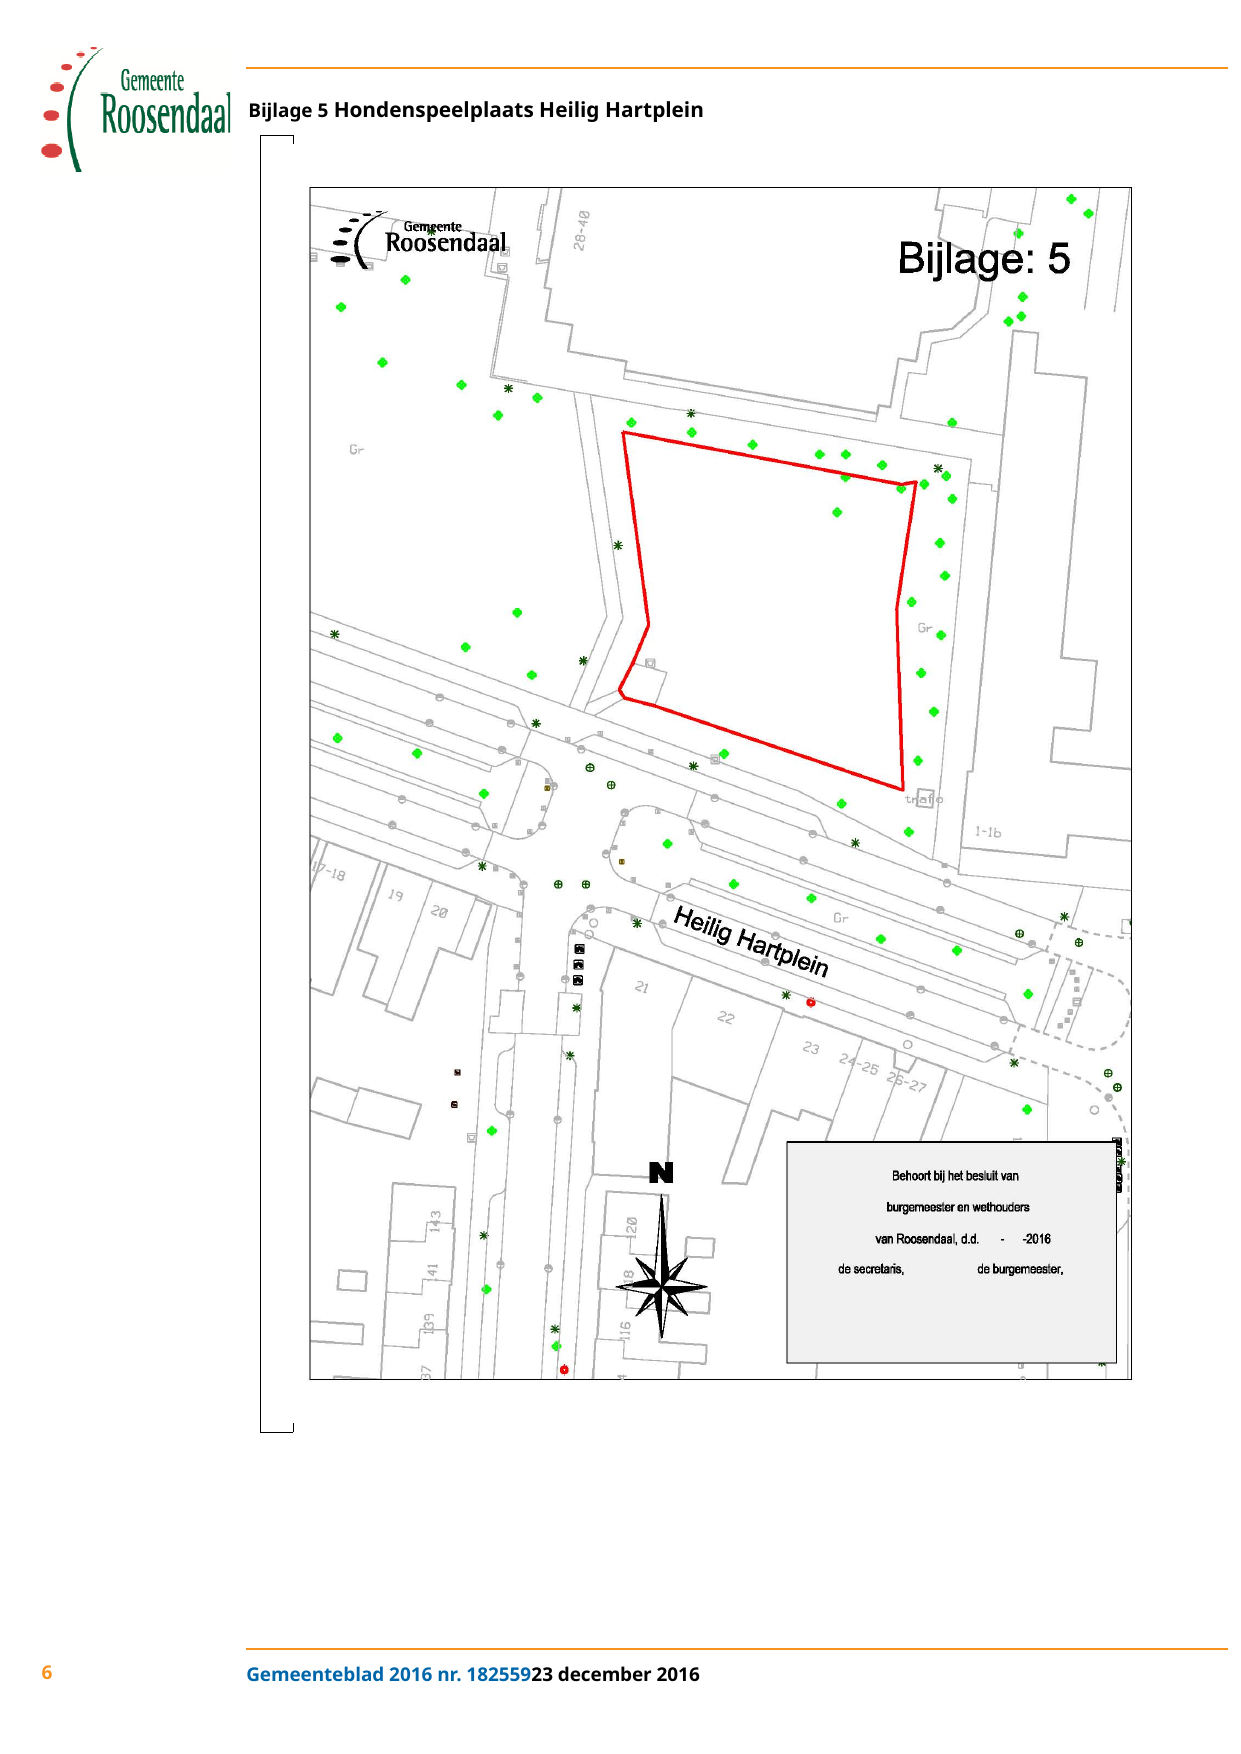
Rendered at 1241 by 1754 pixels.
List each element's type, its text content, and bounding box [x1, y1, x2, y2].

picture [41, 47, 231, 172]
picture [268, 144, 1173, 1423]
text Bijlage 5 Hondenspeelplaats Heilig Hartplein [248, 95, 1152, 123]
